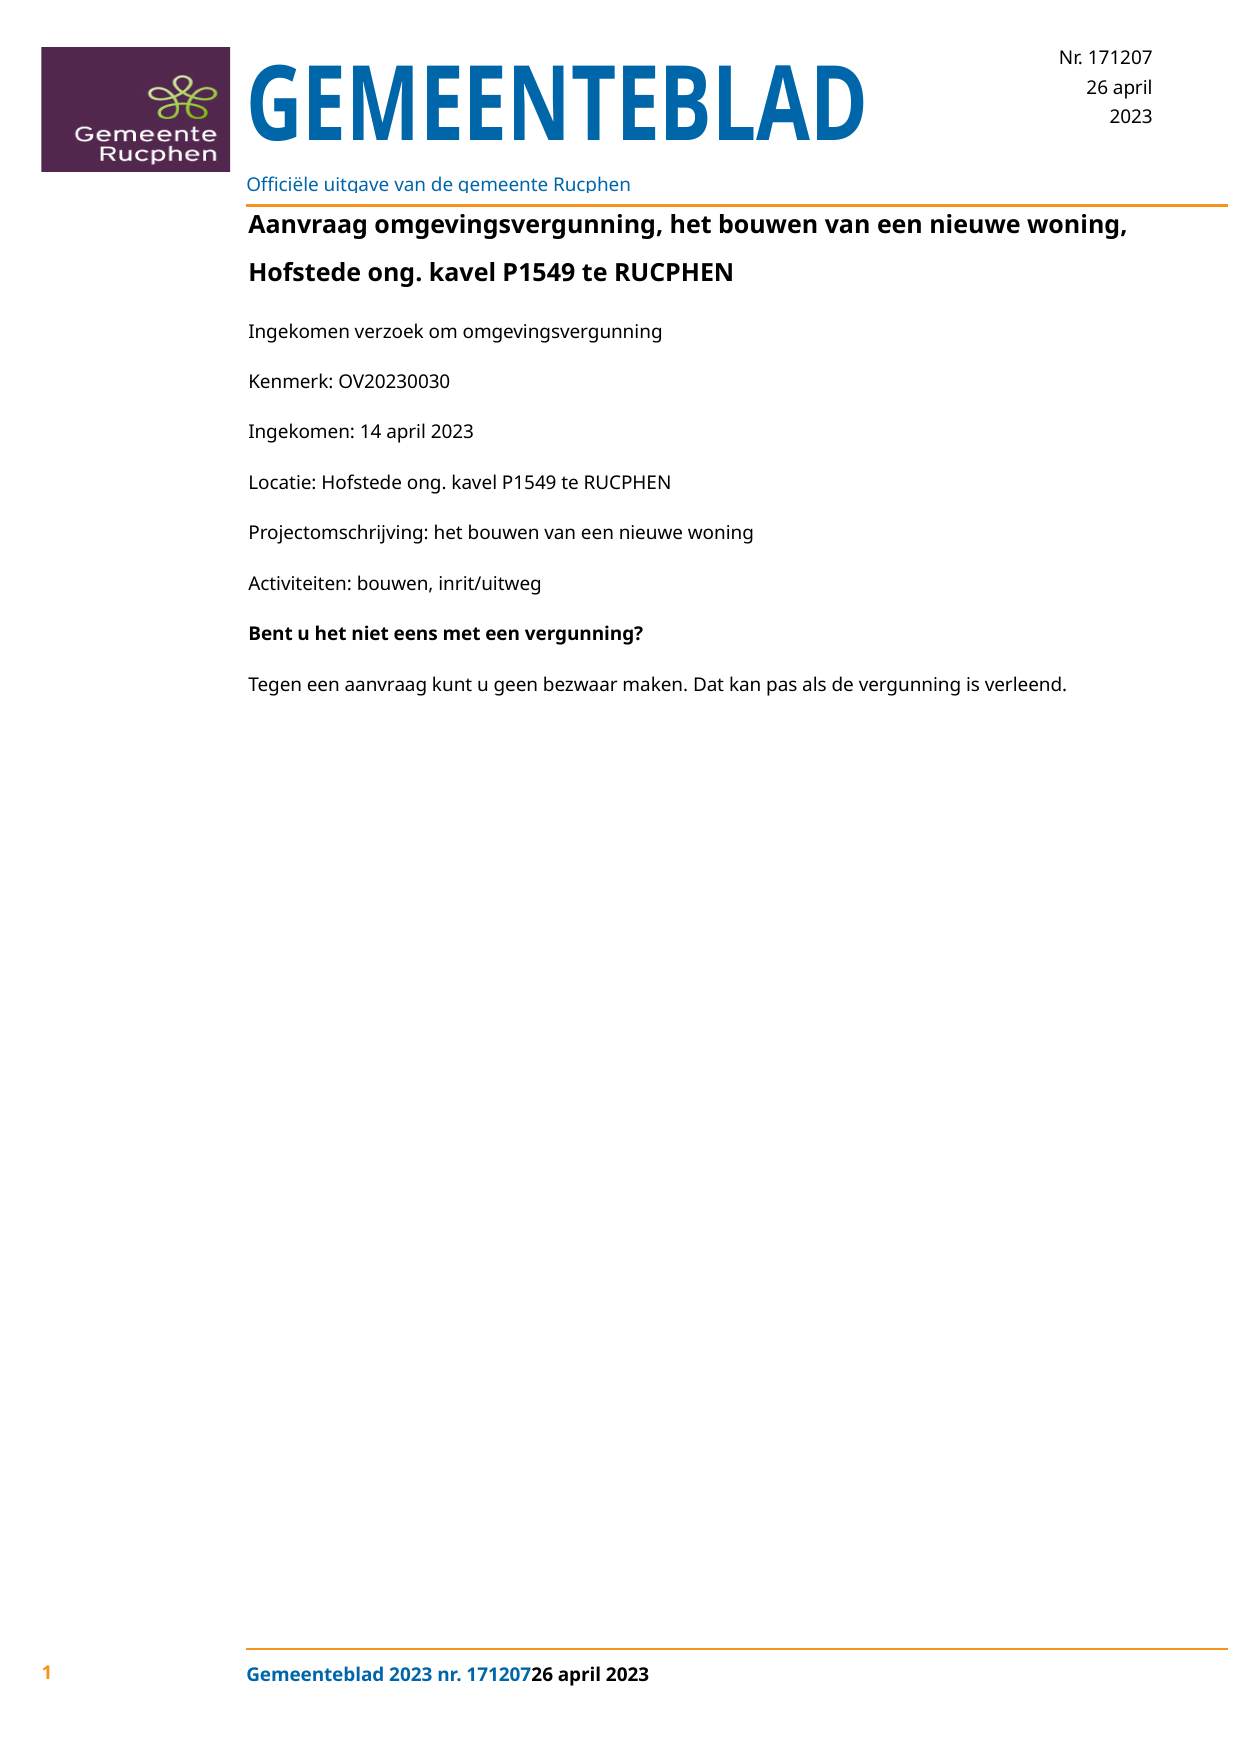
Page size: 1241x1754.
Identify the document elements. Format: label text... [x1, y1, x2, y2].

text Aanvraag omgevingsvergunning, het bouwen van een nieuwe woning, Hofstede ong. kavel P1549 te RUCPHEN [248, 207, 1152, 288]
text Projectomschrijving: het bouwen van een nieuwe woning [248, 519, 1152, 545]
text Activiteiten: bouwen, inrit/uitweg [248, 570, 1152, 596]
text Ingekomen: 14 april 2023 [248, 419, 1152, 444]
text Kenmerk: OV20230030 [248, 368, 1152, 394]
picture [41, 47, 231, 172]
text Bent u het niet eens met een vergunning? [248, 620, 1152, 646]
text Tegen een aanvraag kunt u geen bezwaar maken. Dat kan pas als de vergunning is verleend. [248, 671, 1152, 697]
text Locatie: Hofstede ong. kavel P1549 te RUCPHEN [248, 469, 1152, 495]
text Ingekomen verzoek om omgevingsvergunning [248, 318, 1152, 344]
